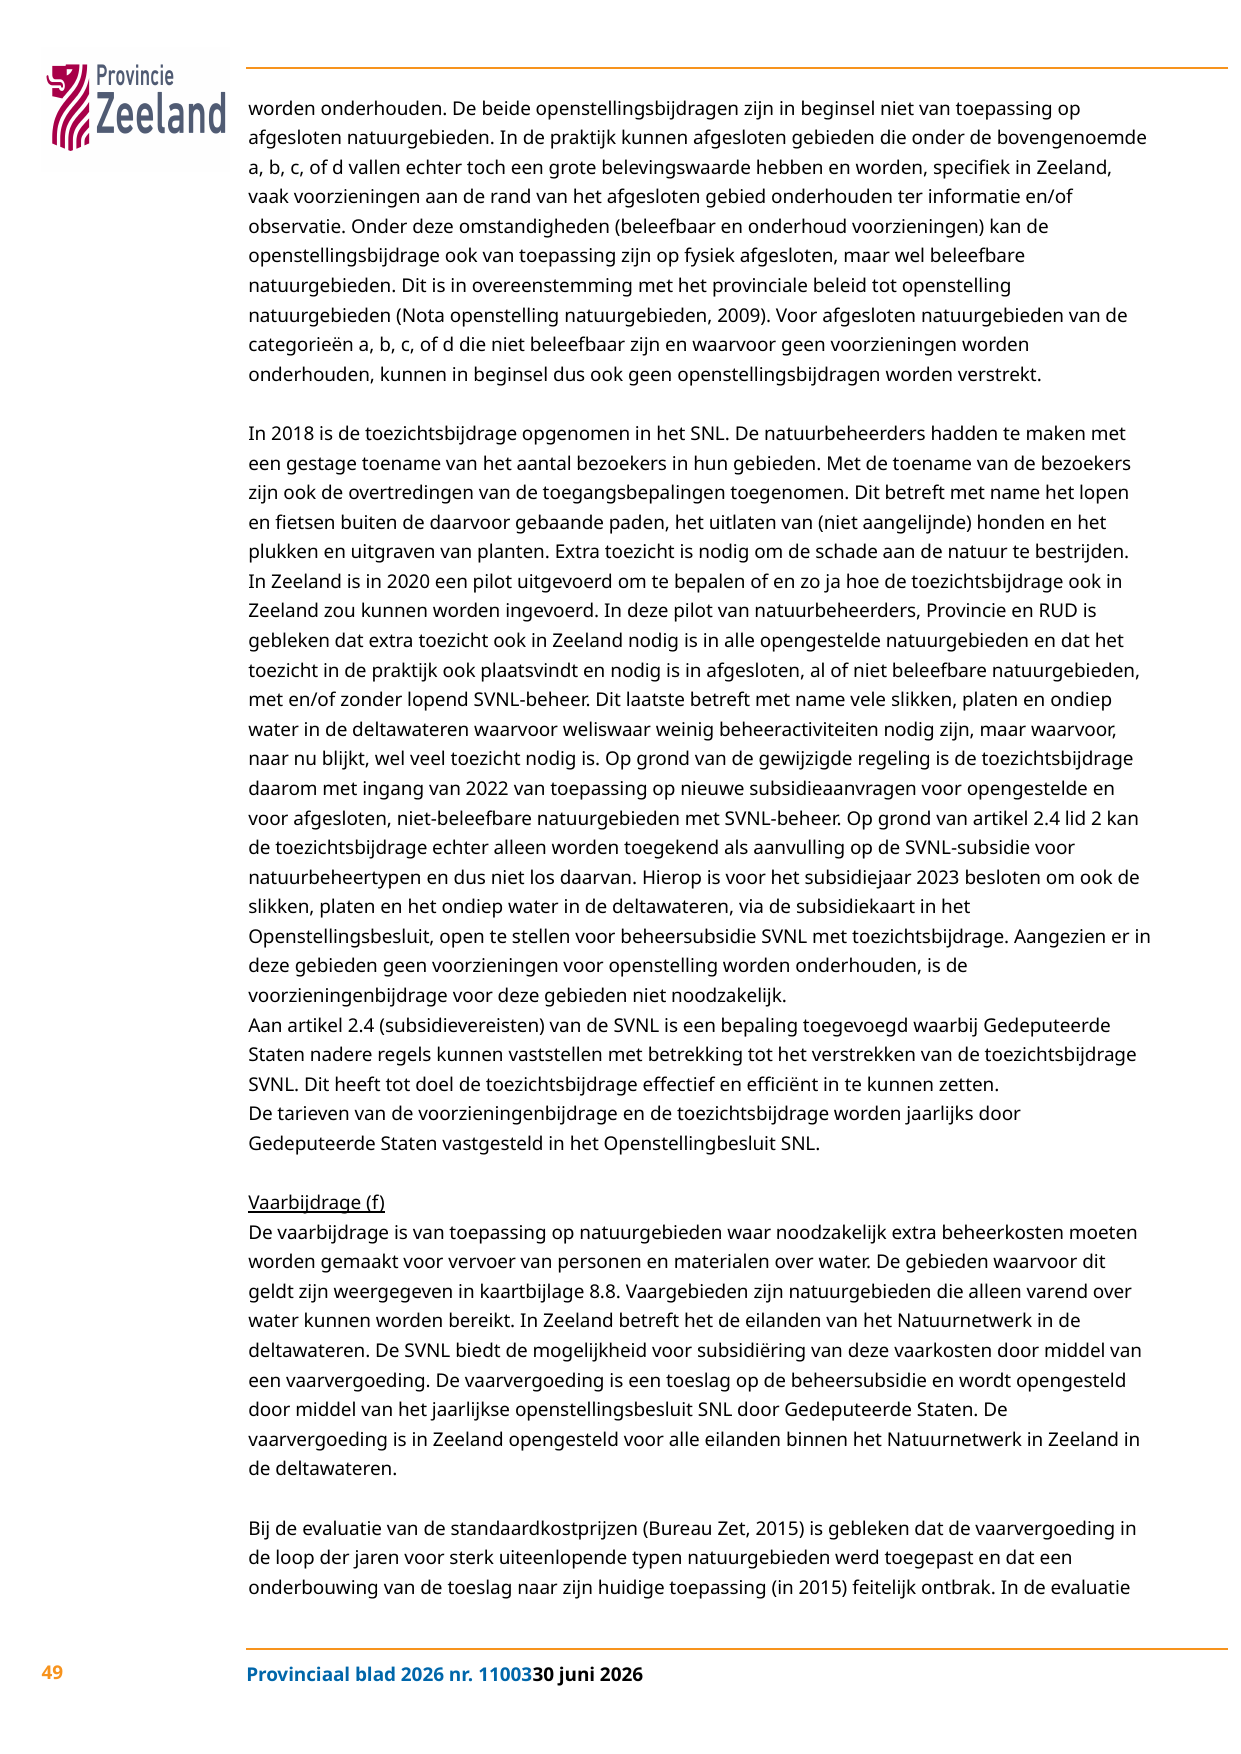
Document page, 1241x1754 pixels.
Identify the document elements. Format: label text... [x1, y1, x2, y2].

text Bij de evaluatie van de standaardkostprijzen (Bureau Zet, 2015) is gebleken dat de vaarvergoeding in de loop der jaren voor sterk uiteenlopende typen natuurgebieden werd toegepast en dat een onderbouwing van de toeslag naar zijn huidige toepassing (in 2015) feitelijk ontbrak. In de evaluatie [248, 1515, 1152, 1600]
text De tarieven van de voorzieningenbijdrage en de toezichtsbijdrage worden jaarlijks door Gedeputeerde Staten vastgesteld in het Openstellingbesluit SNL. [248, 1101, 1152, 1156]
text De vaarbijdrage is van toepassing op natuurgebieden waar noodzakelijk extra beheerkosten moeten worden gemaakt voor vervoer van personen en materialen over water. De gebieden waarvoor dit geldt zijn weergegeven in kaartbijlage 8.8. Vaargebieden zijn natuurgebieden die alleen varend over water kunnen worden bereikt. In Zeeland betreft het de eilanden van het Natuurnetwerk in de deltawateren. De SVNL biedt de mogelijkheid voor subsidiëring van deze vaarkosten door middel van een vaarvergoeding. De vaarvergoeding is een toeslag op de beheersubsidie en wordt opengesteld door middel van het jaarlijkse openstellingsbesluit SNL door Gedeputeerde Staten. De vaarvergoeding is in Zeeland opengesteld voor alle eilanden binnen het Natuurnetwerk in Zeeland in de deltawateren. [248, 1219, 1152, 1481]
text Aan artikel 2.4 (subsidievereisten) van de SVNL is een bepaling toegevoegd waarbij Gedeputeerde Staten nadere regels kunnen vaststellen met betrekking tot het verstrekken van de toezichtsbijdrage SVNL. Dit heeft tot doel de toezichtsbijdrage effectief en efficiënt in te kunnen zetten. [248, 1012, 1152, 1097]
text In 2018 is de toezichtsbijdrage opgenomen in het SNL. De natuurbeheerders hadden te maken met een gestage toename van het aantal bezoekers in hun gebieden. Met de toename van de bezoekers zijn ook de overtredingen van de toegangsbepalingen toegenomen. Dit betreft met name het lopen en fietsen buiten de daarvoor gebaande paden, het uitlaten van (niet aangelijnde) honden en het plukken en uitgraven van planten. Extra toezicht is nodig om de schade aan de natuur te bestrijden. In Zeeland is in 2020 een pilot uitgevoerd om te bepalen of en zo ja hoe de toezichtsbijdrage ook in Zeeland zou kunnen worden ingevoerd. In deze pilot van natuurbeheerders, Provincie en RUD is gebleken dat extra toezicht ook in Zeeland nodig is in alle opengestelde natuurgebieden en dat het toezicht in de praktijk ook plaatsvindt en nodig is in afgesloten, al of niet beleefbare natuurgebieden, met en/of zonder lopend SVNL-beheer. Dit laatste betreft met name vele slikken, platen en ondiep water in de deltawateren waarvoor weliswaar weinig beheeractiviteiten nodig zijn, maar waarvoor, naar nu blijkt, wel veel toezicht nodig is. Op grond van de gewijzigde regeling is de toezichtsbijdrage daarom met ingang van 2022 van toepassing op nieuwe subsidieaanvragen voor opengestelde en voor afgesloten, niet-beleefbare natuurgebieden met SVNL-beheer. Op grond van artikel 2.4 lid 2 kan de toezichtsbijdrage echter alleen worden toegekend als aanvulling op de SVNL-subsidie voor natuurbeheertypen en dus niet los daarvan. Hierop is voor het subsidiejaar 2023 besloten om ook de slikken, platen en het ondiep water in de deltawateren, via de subsidiekaart in het Openstellingsbesluit, open te stellen voor beheersubsidie SVNL met toezichtsbijdrage. Aangezien er in deze gebieden geen voorzieningen voor openstelling worden onderhouden, is de voorzieningenbijdrage voor deze gebieden niet noodzakelijk. [248, 420, 1152, 1008]
text Vaarbijdrage (f) [248, 1189, 1152, 1215]
text worden onderhouden. De beide openstellingsbijdragen zijn in beginsel niet van toepassing op afgesloten natuurgebieden. In de praktijk kunnen afgesloten gebieden die onder de bovengenoemde a, b, c, of d vallen echter toch een grote belevingswaarde hebben en worden, specifiek in Zeeland, vaak voorzieningen aan de rand van het afgesloten gebied onderhouden ter informatie en/of observatie. Onder deze omstandigheden (beleefbaar en onderhoud voorzieningen) kan de openstellingsbijdrage ook van toepassing zijn op fysiek afgesloten, maar wel beleefbare natuurgebieden. Dit is in overeenstemming met het provinciale beleid tot openstelling natuurgebieden (Nota openstelling natuurgebieden, 2009). Voor afgesloten natuurgebieden van de categorieën a, b, c, of d die niet beleefbaar zijn en waarvoor geen voorzieningen worden onderhouden, kunnen in beginsel dus ook geen openstellingsbijdragen worden verstrekt. [248, 95, 1152, 387]
picture [41, 47, 231, 172]
